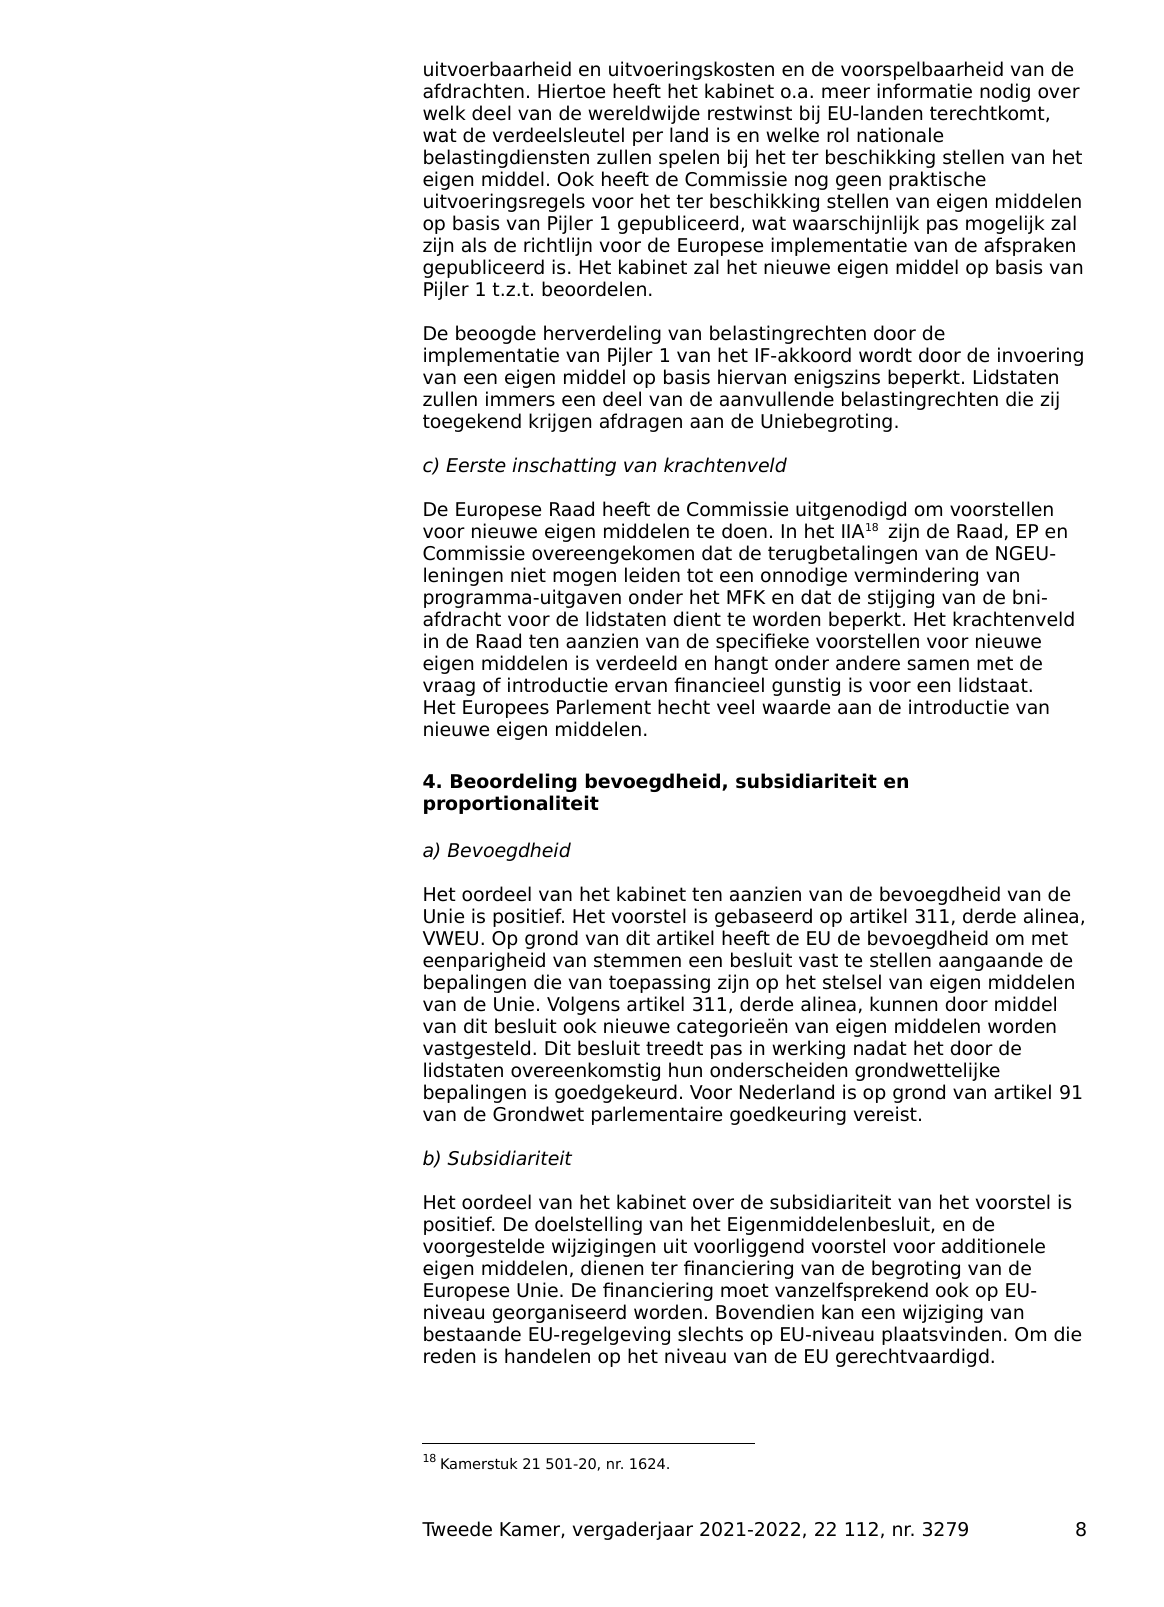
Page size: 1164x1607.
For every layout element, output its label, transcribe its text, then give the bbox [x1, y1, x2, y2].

text De beoogde herverdeling van belastingrechten door de implementatie van Pijler 1 van het IF-akkoord wordt door de invoering van een eigen middel op basis hiervan enigszins beperkt. Lidstaten zullen immers een deel van de aanvullende belastingrechten die zij toegekend krijgen afdragen aan de Uniebegroting. [422, 323, 1087, 433]
text Het oordeel van het kabinet ten aanzien van de bevoegdheid van de Unie is positief. Het voorstel is gebaseerd op artikel 311, derde alinea, VWEU. Op grond van dit artikel heeft de EU de bevoegdheid om met eenparigheid van stemmen een besluit vast te stellen aangaande de bepalingen die van toepassing zijn op het stelsel van eigen middelen van de Unie. Volgens artikel 311, derde alinea, kunnen door middel van dit besluit ook nieuwe categorieën van eigen middelen worden vastgesteld. Dit besluit treedt pas in werking nadat het door de lidstaten overeenkomstig hun onderscheiden grondwettelijke bepalingen is goedgekeurd. Voor Nederland is op grond van artikel 91 van de Grondwet parlementaire goedkeuring vereist. [422, 884, 1087, 1126]
text Het Europees Parlement hecht veel waarde aan de introductie van nieuwe eigen middelen. [422, 697, 1087, 741]
text De Europese Raad heeft de Commissie uitgenodigd om voorstellen voor nieuwe eigen middelen te doen. In het IIA zijn de Raad, EP en Commissie overeengekomen dat de terugbetalingen van de NGEU-leningen niet mogen leiden tot een onnodige vermindering van programma-uitgaven onder het MFK en dat de stijging van de bni-afdracht voor de lidstaten dient te worden beperkt. Het krachtenveld in de Raad ten aanzien van de specifieke voorstellen voor nieuwe eigen middelen is verdeeld en hangt onder andere samen met de vraag of introductie ervan financieel gunstig is voor een lidstaat. [422, 499, 1087, 697]
subtitle a) Bevoegdheid [422, 840, 1087, 862]
subtitle b) Subsidiariteit [422, 1148, 1087, 1170]
text Het oordeel van het kabinet over de subsidiariteit van het voorstel is positief. De doelstelling van het Eigenmiddelenbesluit, en de voorgestelde wijzigingen uit voorliggend voorstel voor additionele eigen middelen, dienen ter financiering van de begroting van de Europese Unie. De financiering moet vanzelfsprekend ook op EU-niveau georganiseerd worden. Bovendien kan een wijziging van bestaande EU-regelgeving slechts op EU-niveau plaatsvinden. Om die reden is handelen op het niveau van de EU gerechtvaardigd. [422, 1192, 1087, 1368]
text Kamerstuk 21 501-20, nr. 1624. [422, 1452, 1087, 1474]
text uitvoerbaarheid en uitvoeringskosten en de voorspelbaarheid van de afdrachten. Hiertoe heeft het kabinet o.a. meer informatie nodig over welk deel van de wereldwijde restwinst bij EU-landen terechtkomt, wat de verdeelsleutel per land is en welke rol nationale belastingdiensten zullen spelen bij het ter beschikking stellen van het eigen middel. Ook heeft de Commissie nog geen praktische uitvoeringsregels voor het ter beschikking stellen van eigen middelen op basis van Pijler 1 gepubliceerd, wat waarschijnlijk pas mogelijk zal zijn als de richtlijn voor de Europese implementatie van de afspraken gepubliceerd is. Het kabinet zal het nieuwe eigen middel op basis van Pijler 1 t.z.t. beoordelen. [422, 59, 1087, 301]
subtitle c) Eerste inschatting van krachtenveld [422, 455, 1087, 477]
subtitle 4. Beoordeling bevoegdheid, subsidiariteit en proportionaliteit [422, 771, 1087, 815]
